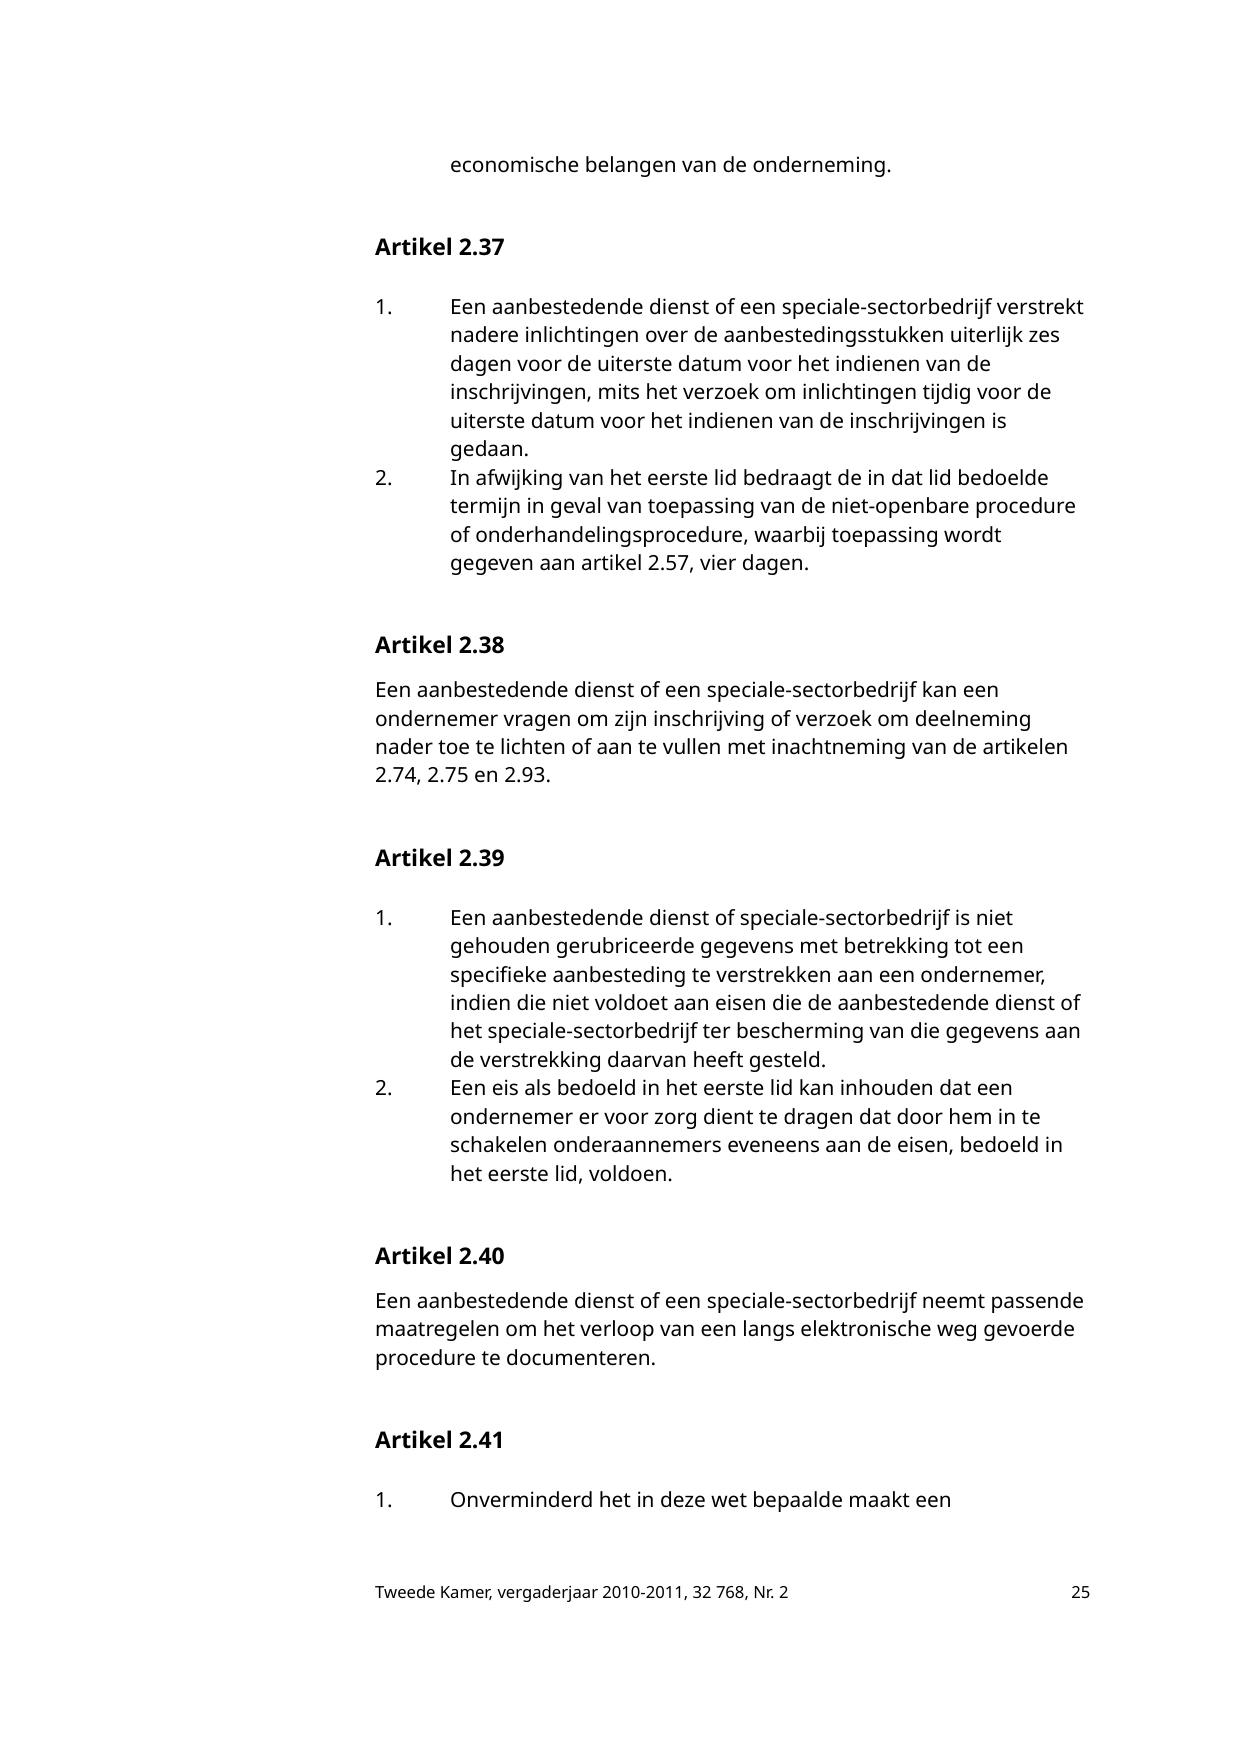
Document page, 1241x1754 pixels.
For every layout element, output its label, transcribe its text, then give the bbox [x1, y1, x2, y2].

subtitle Artikel 2.41 [375, 1424, 1090, 1455]
list Een eis als bedoeld in het eerste lid kan inhouden dat een ondernemer er voor zorg dient te dragen dat door hem in te schakelen onderaannemers eveneens aan de eisen, bedoeld in het eerste lid, voldoen. [375, 1073, 1090, 1187]
list Een aanbestedende dienst of speciale-sectorbedrijf is niet gehouden gerubriceerde gegevens met betrekking tot een specifieke aanbesteding te verstrekken aan een ondernemer, indien die niet voldoet aan eisen die de aanbestedende dienst of het speciale-sectorbedrijf ter bescherming van die gegevens aan de verstrekking daarvan heeft gesteld. [375, 903, 1090, 1073]
text Een aanbestedende dienst of een speciale-sectorbedrijf kan een ondernemer vragen om zijn inschrijving of verzoek om deelneming nader toe te lichten of aan te vullen met inachtneming van de artikelen 2.74, 2.75 en 2.93. [375, 675, 1090, 789]
list economische belangen van de onderneming. [375, 150, 1090, 178]
list Onverminderd het in deze wet bepaalde maakt een [375, 1485, 1090, 1513]
subtitle Artikel 2.38 [375, 629, 1090, 660]
subtitle Artikel 2.39 [375, 842, 1090, 873]
subtitle Artikel 2.37 [375, 231, 1090, 262]
subtitle Artikel 2.40 [375, 1240, 1090, 1271]
list Een aanbestedende dienst of een speciale-sectorbedrijf verstrekt nadere inlichtingen over de aanbestedingsstukken uiterlijk zes dagen voor de uiterste datum voor het indienen van de inschrijvingen, mits het verzoek om inlichtingen tijdig voor de uiterste datum voor het indienen van de inschrijvingen is gedaan. [375, 292, 1090, 463]
text Een aanbestedende dienst of een speciale-sectorbedrijf neemt passende maatregelen om het verloop van een langs elektronische weg gevoerde procedure te documenteren. [375, 1286, 1090, 1371]
list In afwijking van het eerste lid bedraagt de in dat lid bedoelde termijn in geval van toepassing van de niet-openbare procedure of onderhandelingsprocedure, waarbij toepassing wordt gegeven aan artikel 2.57, vier dagen. [375, 463, 1090, 577]
